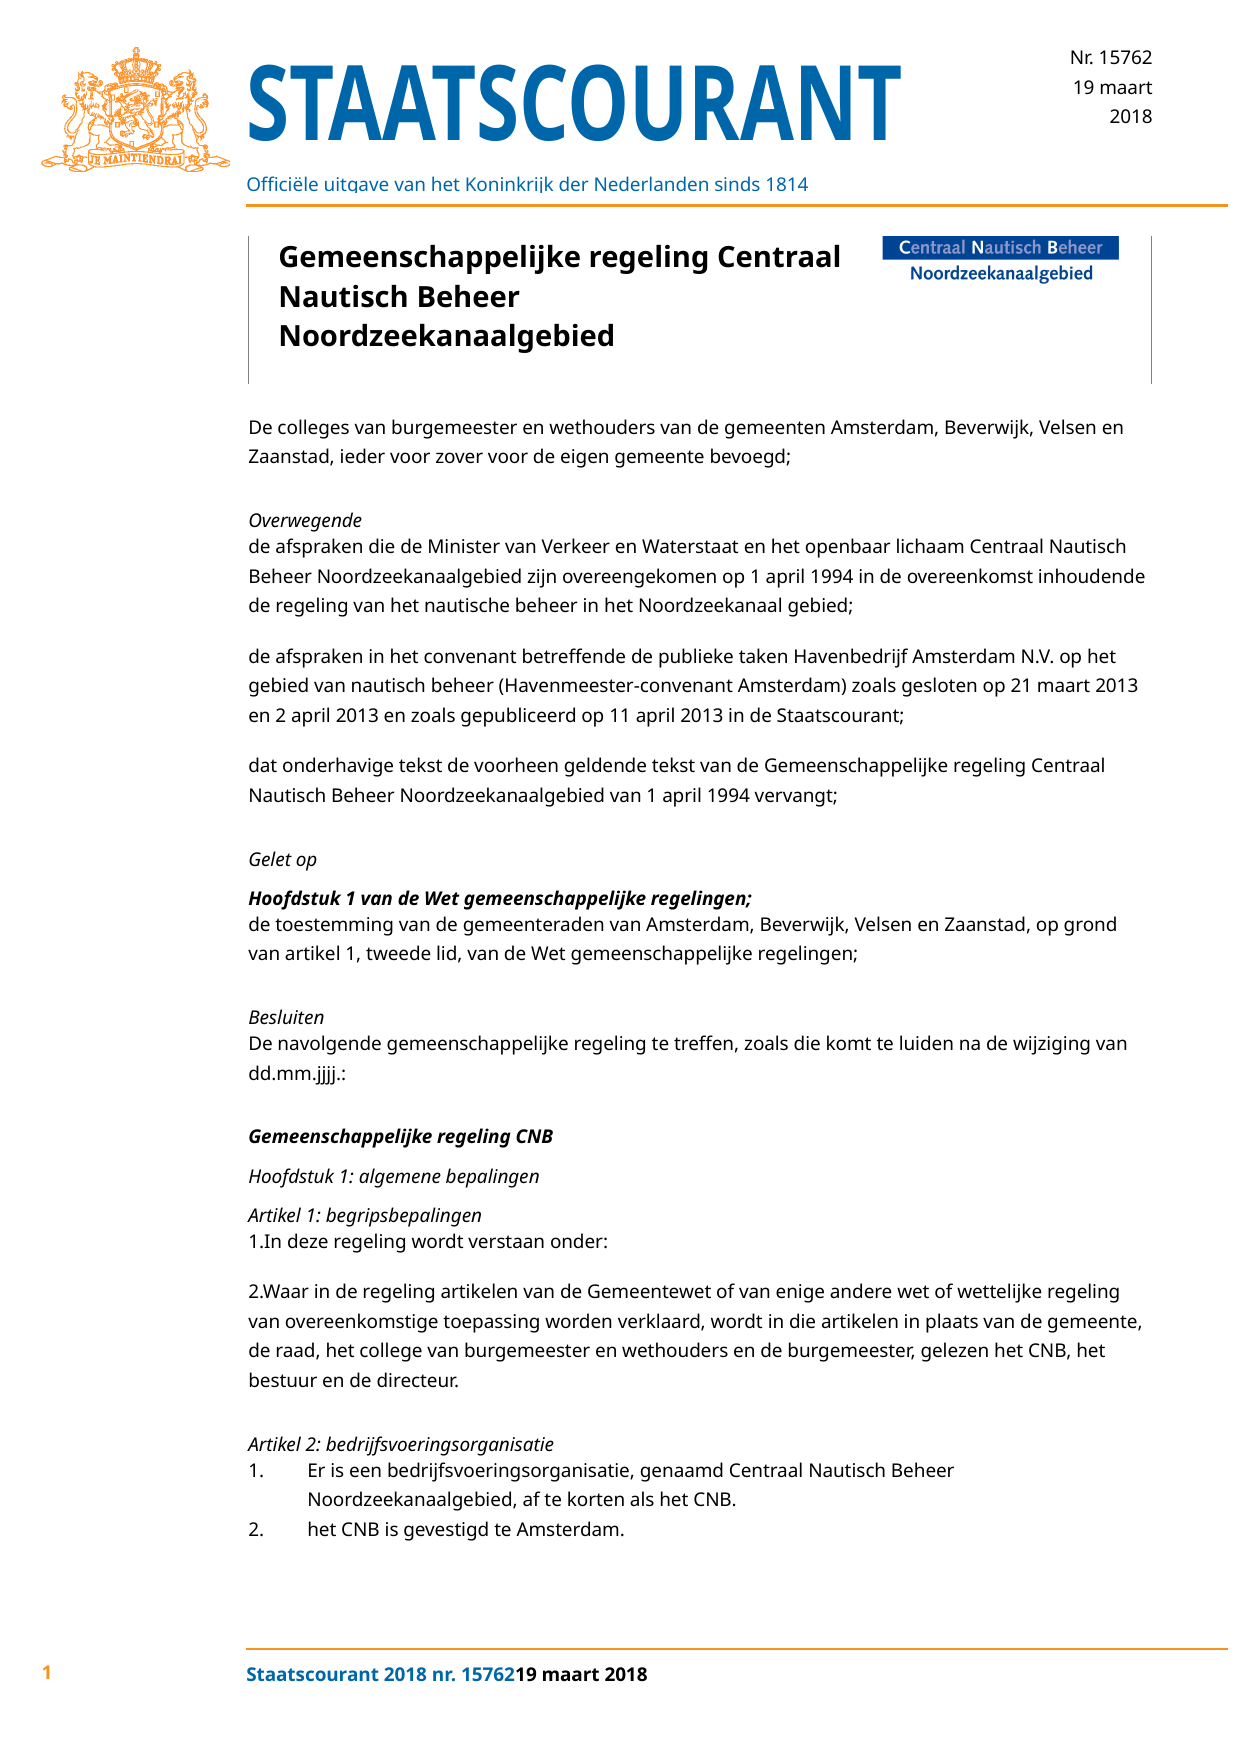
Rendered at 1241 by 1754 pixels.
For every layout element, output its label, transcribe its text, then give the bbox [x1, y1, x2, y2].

text Besluiten [248, 1004, 1152, 1030]
text dat onderhavige tekst de voorheen geldende tekst van de Gemeenschappelijke regeling Centraal Nautisch Beheer Noordzeekanaalgebied van 1 april 1994 vervangt; [248, 752, 1152, 808]
text 1.In deze regeling wordt verstaan onder: [248, 1228, 1152, 1254]
text De navolgende gemeenschappelijke regeling te treffen, zoals die komt te luiden na de wijziging van dd.mm.jjjj.: [248, 1030, 1152, 1086]
text De colleges van burgemeester en wethouders van de gemeenten Amsterdam, Beverwijk, Velsen en Zaanstad, ieder voor zover voor de eigen gemeente bevoegd; [248, 414, 1152, 469]
text Gemeenschappelijke regeling CNB [248, 1124, 1152, 1149]
text de afspraken die de Minister van Verkeer en Waterstaat en het openbaar lichaam Centraal Nautisch Beheer Noordzeekanaalgebied zijn overeengekomen op 1 april 1994 in de overeenkomst inhoudende de regeling van het nautische beheer in het Noordzeekanaal gebied; [248, 533, 1152, 618]
text Artikel 2: bedrijfsvoeringsorganisatie [248, 1431, 1152, 1457]
text Artikel 1: begripsbepalingen [248, 1202, 1152, 1228]
list Er is een bedrijfsvoeringsorganisatie, genaamd Centraal Nautisch Beheer Noordzeekanaalgebied, af te korten als het CNB. [248, 1457, 1152, 1512]
table_header [850, 236, 1151, 384]
text Hoofdstuk 1: algemene bepalingen [248, 1163, 1152, 1189]
picture [41, 47, 231, 172]
text de afspraken in het convenant betreffende de publieke taken Havenbedrijf Amsterdam N.V. op het gebied van nautisch beheer (Havenmeester-convenant Amsterdam) zoals gesloten op 21 maart 2013 en 2 april 2013 en zoals gepubliceerd op 11 april 2013 in de Staatscourant; [248, 643, 1152, 728]
list het CNB is gevestigd te Amsterdam. [248, 1516, 1152, 1542]
picture [882, 236, 1119, 284]
text Overwegende [248, 507, 1152, 533]
text Gelet op [248, 846, 1152, 872]
text Hoofdstuk 1 van de Wet gemeenschappelijke regelingen; [248, 885, 1152, 911]
text de toestemming van de gemeenteraden van Amsterdam, Beverwijk, Velsen en Zaanstad, op grond van artikel 1, tweede lid, van de Wet gemeenschappelijke regelingen; [248, 911, 1152, 966]
table_header Gemeenschappelijke regeling Centraal Nautisch Beheer Noordzeekanaalgebied [249, 236, 850, 384]
text 2.Waar in de regeling artikelen van de Gemeentewet of van enige andere wet of wettelijke regeling van overeenkomstige toepassing worden verklaard, wordt in die artikelen in plaats van de gemeente, de raad, het college van burgemeester en wethouders en de burgemeester, gelezen het CNB, het bestuur en de directeur. [248, 1278, 1152, 1393]
